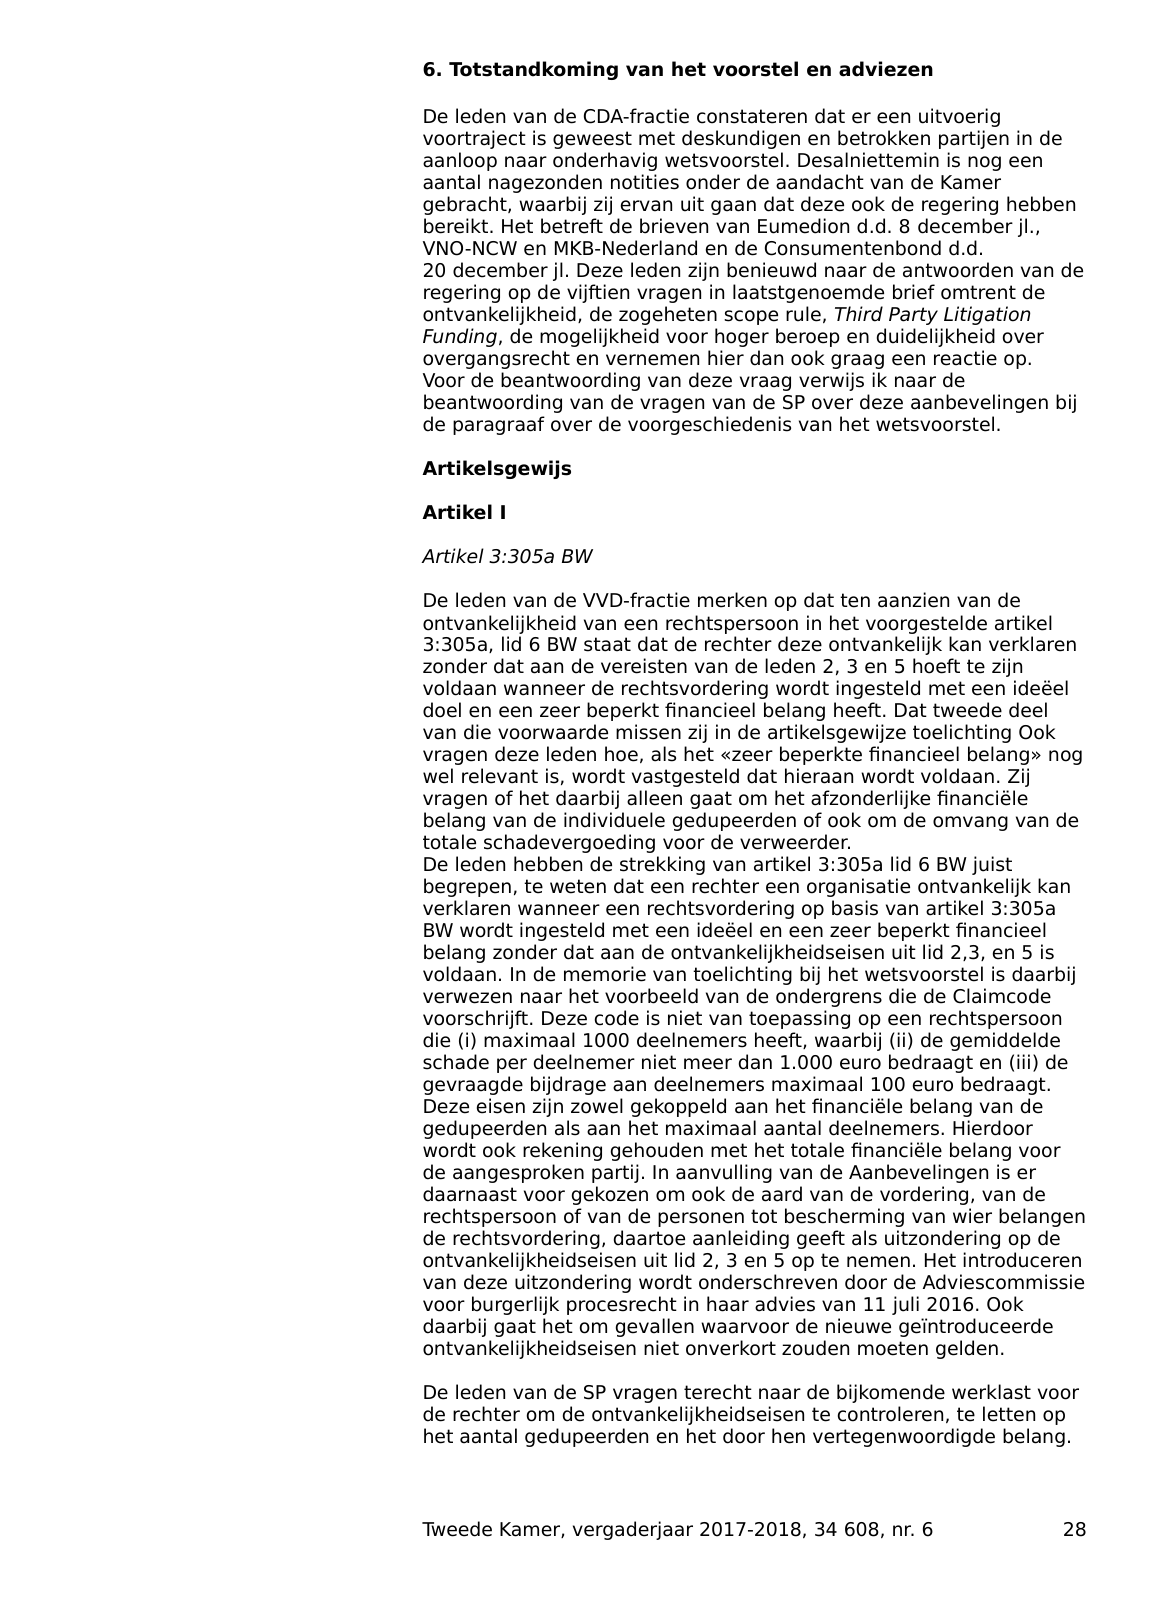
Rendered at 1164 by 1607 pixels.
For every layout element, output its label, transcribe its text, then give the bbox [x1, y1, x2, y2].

subtitle Artikel 3:305a BW [422, 546, 1087, 568]
subtitle Artikelsgewijs [422, 458, 1087, 480]
text De leden van de VVD-fractie merken op dat ten aanzien van de ontvankelijkheid van een rechtspersoon in het voorgestelde artikel 3:305a, lid 6 BW staat dat de rechter deze ontvankelijk kan verklaren zonder dat aan de vereisten van de leden 2, 3 en 5 hoeft te zijn voldaan wanneer de rechtsvordering wordt ingesteld met een ideëel doel en een zeer beperkt financieel belang heeft. Dat tweede deel van die voorwaarde missen zij in de artikelsgewijze toelichting Ook vragen deze leden hoe, als het «zeer beperkte financieel belang» nog wel relevant is, wordt vastgesteld dat hieraan wordt voldaan. Zij vragen of het daarbij alleen gaat om het afzonderlijke financiële belang van de individuele gedupeerden of ook om de omvang van de totale schadevergoeding voor de verweerder. [422, 590, 1087, 854]
subtitle 6. Totstandkoming van het voorstel en adviezen [422, 59, 1087, 81]
text De leden van de SP vragen terecht naar de bijkomende werklast voor de rechter om de ontvankelijkheidseisen te controleren, te letten op het aantal gedupeerden en het door hen vertegenwoordigde belang. [422, 1382, 1087, 1448]
text Voor de beantwoording van deze vraag verwijs ik naar de beantwoording van de vragen van de SP over deze aanbevelingen bij de paragraaf over de voorgeschiedenis van het wetsvoorstel. [422, 370, 1087, 436]
text De leden hebben de strekking van artikel 3:305a lid 6 BW juist begrepen, te weten dat een rechter een organisatie ontvankelijk kan verklaren wanneer een rechtsvordering op basis van artikel 3:305a BW wordt ingesteld met een ideëel en een zeer beperkt financieel belang zonder dat aan de ontvankelijkheidseisen uit lid 2,3, en 5 is voldaan. In de memorie van toelichting bij het wetsvoorstel is daarbij verwezen naar het voorbeeld van de ondergrens die de Claimcode voorschrijft. Deze code is niet van toepassing op een rechtspersoon die (i) maximaal 1000 deelnemers heeft, waarbij (ii) de gemiddelde schade per deelnemer niet meer dan 1.000 euro bedraagt en (iii) de gevraagde bijdrage aan deelnemers maximaal 100 euro bedraagt. Deze eisen zijn zowel gekoppeld aan het financiële belang van de gedupeerden als aan het maximaal aantal deelnemers. Hierdoor wordt ook rekening gehouden met het totale financiële belang voor de aangesproken partij. In aanvulling van de Aanbevelingen is er daarnaast voor gekozen om ook de aard van de vordering, van de rechtspersoon of van de personen tot bescherming van wier belangen de rechtsvordering, daartoe aanleiding geeft als uitzondering op de ontvankelijkheidseisen uit lid 2, 3 en 5 op te nemen. Het introduceren van deze uitzondering wordt onderschreven door de Adviescommissie voor burgerlijk procesrecht in haar advies van 11 juli 2016. Ook daarbij gaat het om gevallen waarvoor de nieuwe geïntroduceerde ontvankelijkheidseisen niet onverkort zouden moeten gelden. [422, 854, 1087, 1360]
text De leden van de CDA-fractie constateren dat er een uitvoerig voortraject is geweest met deskundigen en betrokken partijen in de aanloop naar onderhavig wetsvoorstel. Desalniettemin is nog een aantal nagezonden notities onder de aandacht van de Kamer gebracht, waarbij zij ervan uit gaan dat deze ook de regering hebben bereikt. Het betreft de brieven van Eumedion d.d. 8 december jl., VNO-NCW en MKB-Nederland en de Consumentenbond d.d. 20 december jl. Deze leden zijn benieuwd naar de antwoorden van de regering op de vijftien vragen in laatstgenoemde brief omtrent de ontvankelijkheid, de zogeheten scope rule, Third Party Litigation Funding, de mogelijkheid voor hoger beroep en duidelijkheid over overgangsrecht en vernemen hier dan ook graag een reactie op. [422, 106, 1087, 370]
subtitle Artikel I [422, 502, 1087, 524]
